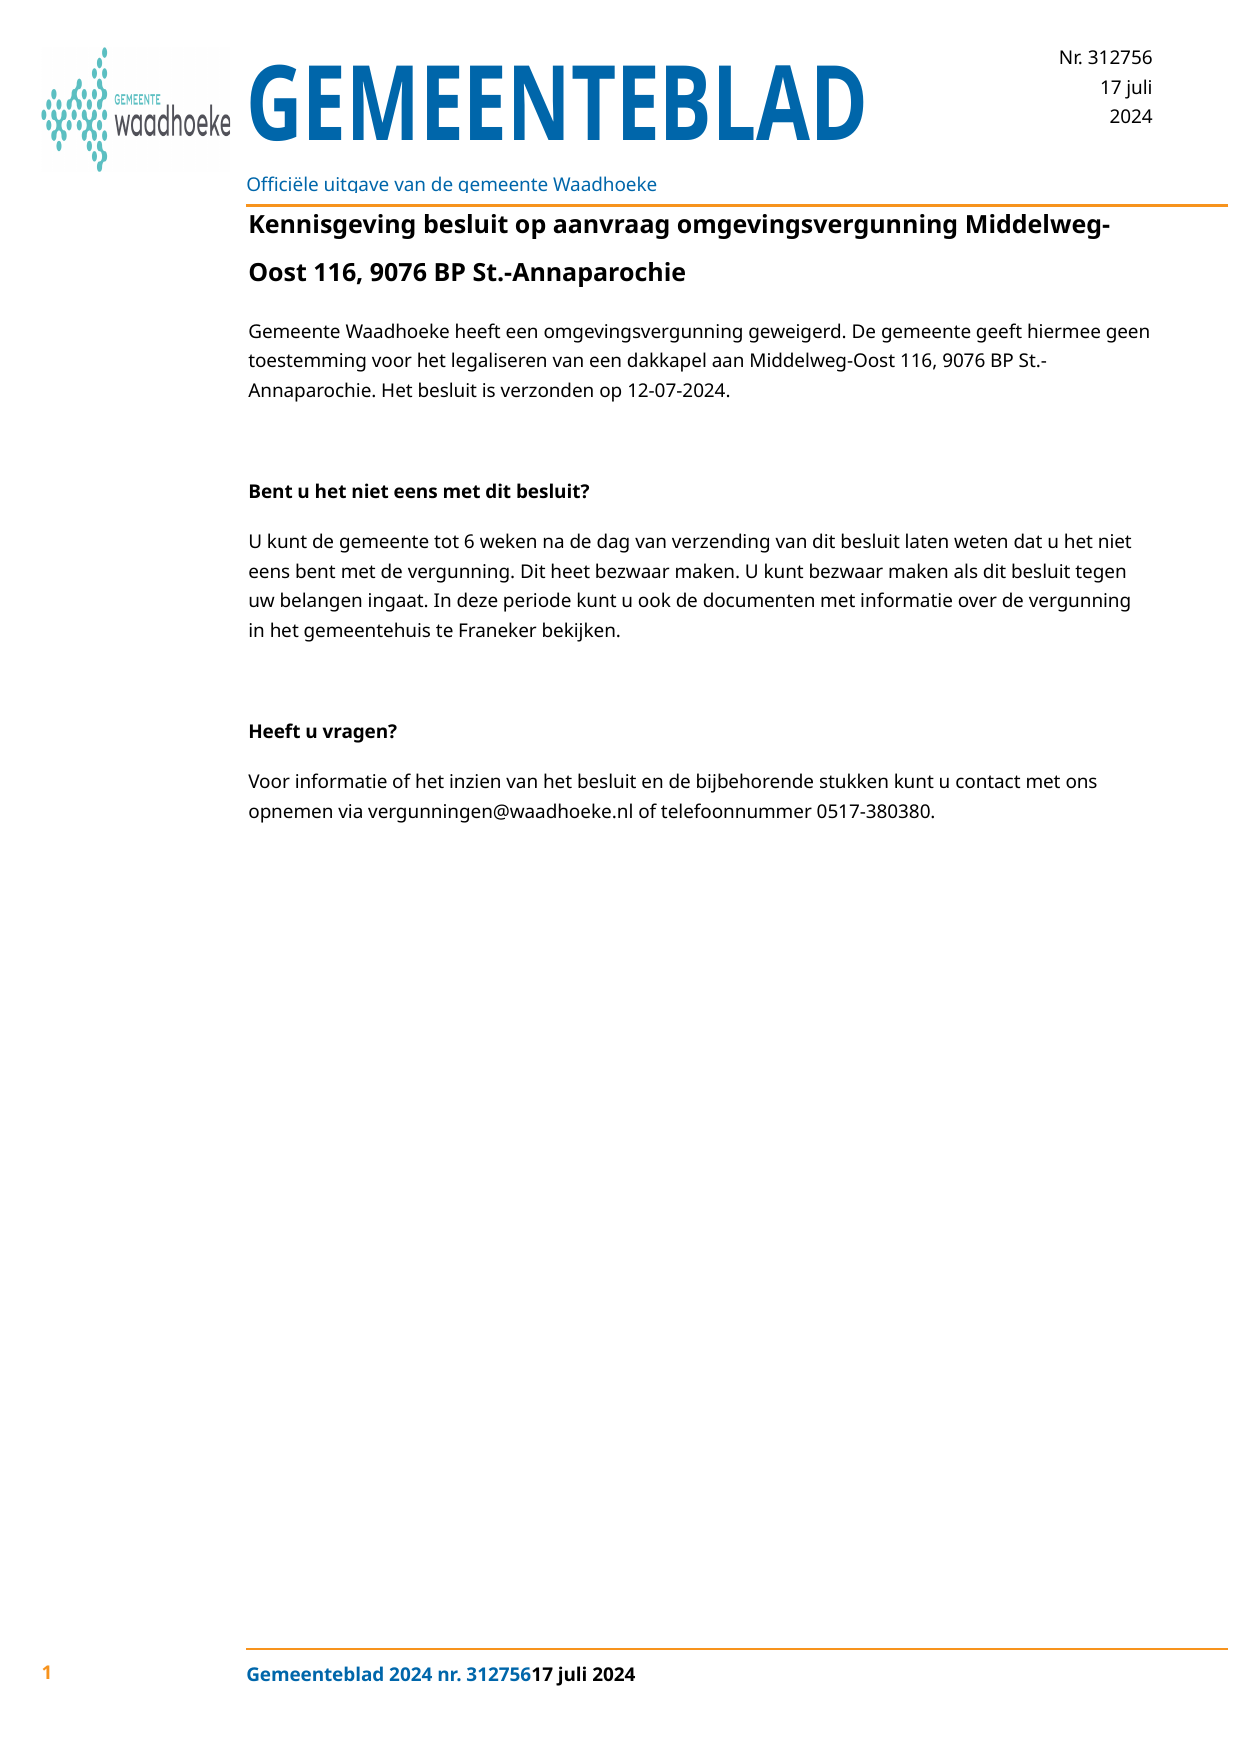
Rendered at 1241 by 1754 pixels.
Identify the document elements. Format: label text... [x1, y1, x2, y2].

text Heeft u vragen? [248, 718, 1152, 744]
text Kennisgeving besluit op aanvraag omgevingsvergunning Middelweg-Oost 116, 9076 BP St.-Annaparochie [248, 207, 1152, 288]
text Bent u het niet eens met dit besluit? [248, 478, 1152, 504]
text Voor informatie of het inzien van het besluit en de bijbehorende stukken kunt u contact met ons opnemen via vergunningen@waadhoeke.nl of telefoonnummer 0517-380380. [248, 768, 1152, 824]
text U kunt de gemeente tot 6 weken na de dag van verzending van dit besluit laten weten dat u het niet eens bent met de vergunning. Dit heet bezwaar maken. U kunt bezwaar maken als dit besluit tegen uw belangen ingaat. In deze periode kunt u ook de documenten met informatie over de vergunning in het gemeentehuis te Franeker bekijken. [248, 528, 1152, 643]
text Gemeente Waadhoeke heeft een omgevingsvergunning geweigerd. De gemeente geeft hiermee geen toestemming voor het legaliseren van een dakkapel aan Middelweg-Oost 116, 9076 BP St.-Annaparochie. Het besluit is verzonden op 12-07-2024. [248, 318, 1152, 403]
picture [41, 47, 231, 172]
